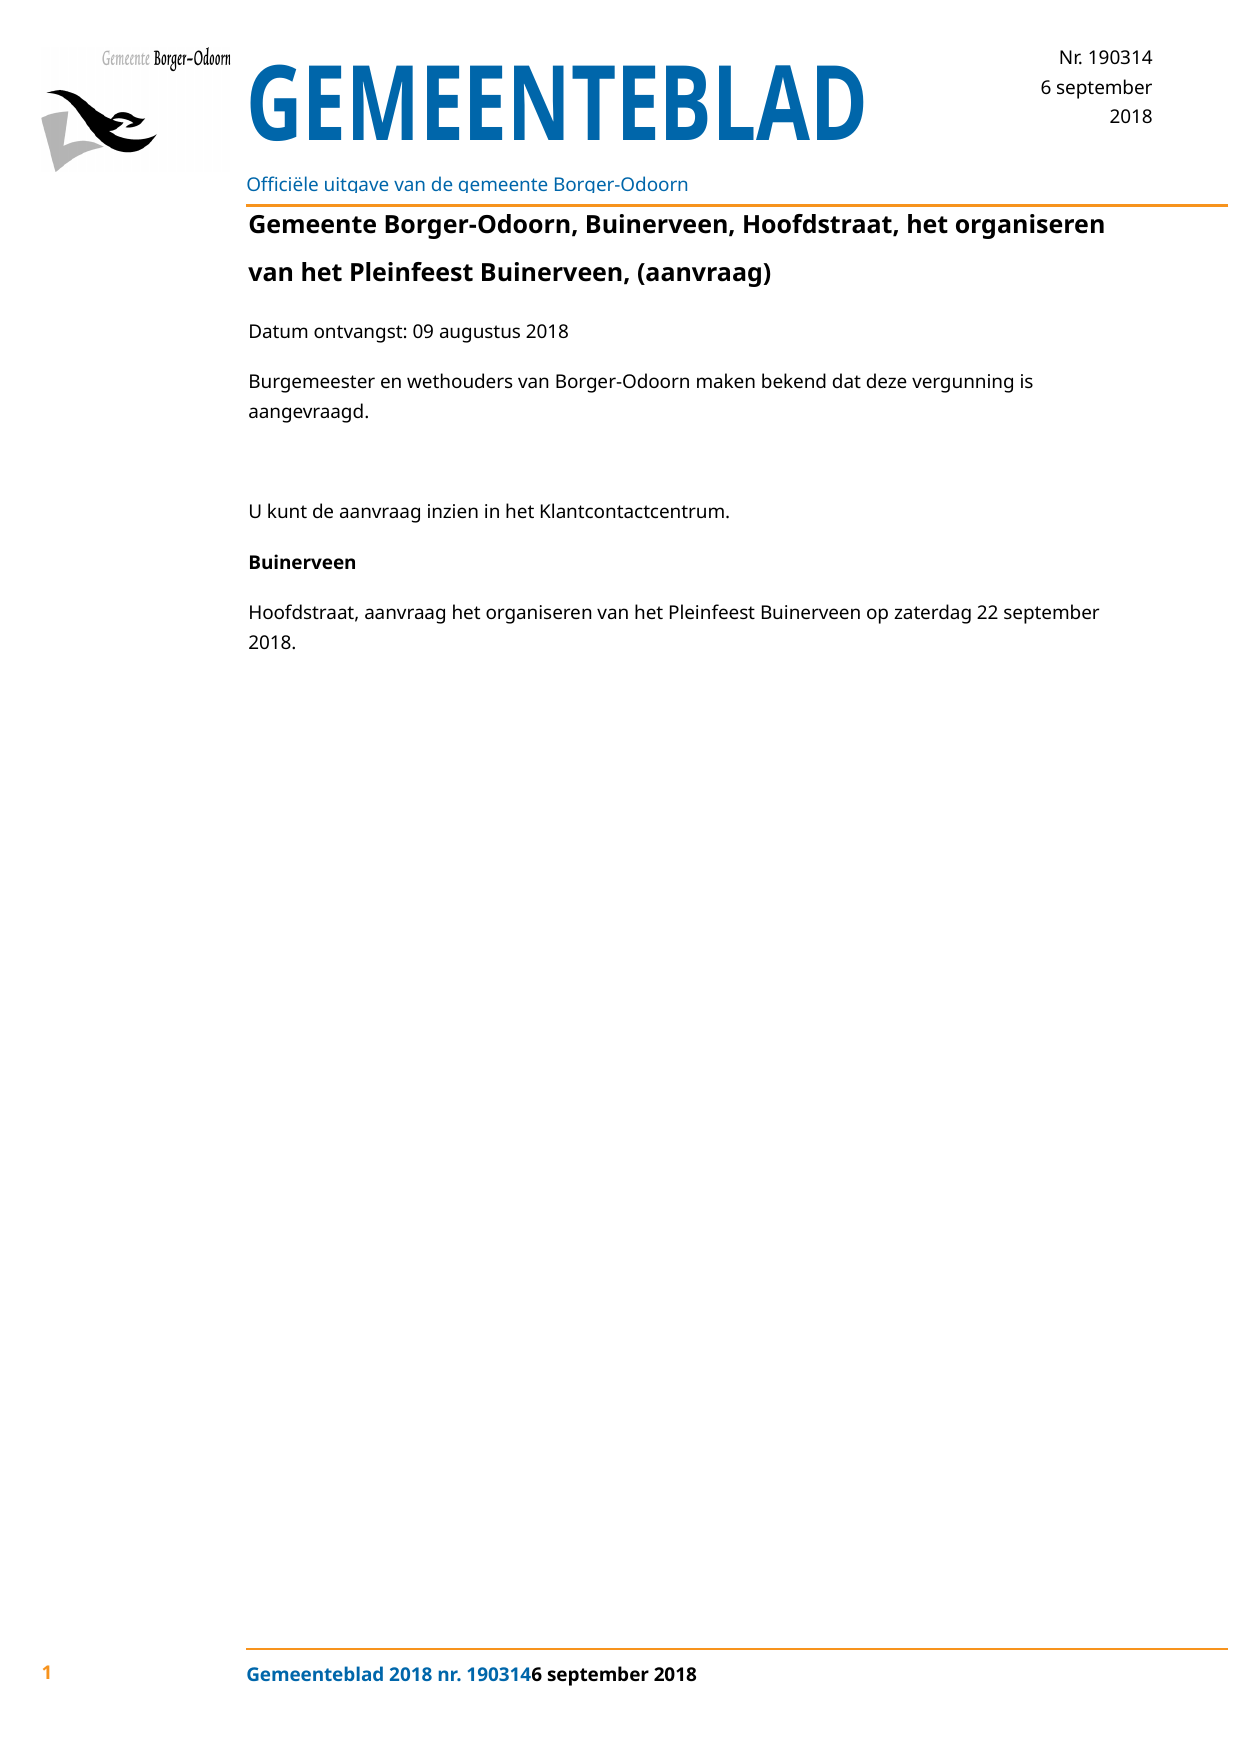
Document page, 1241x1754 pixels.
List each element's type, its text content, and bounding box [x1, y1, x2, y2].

picture [41, 47, 231, 172]
text Datum ontvangst: 09 augustus 2018 [248, 318, 1152, 344]
text U kunt de aanvraag inzien in het Klantcontactcentrum. [248, 499, 1152, 524]
text Burgemeester en wethouders van Borger-Odoorn maken bekend dat deze vergunning is aangevraagd. [248, 368, 1152, 424]
text Gemeente Borger-Odoorn, Buinerveen, Hoofdstraat, het organiseren van het Pleinfeest Buinerveen, (aanvraag) [248, 207, 1152, 288]
text Hoofdstraat, aanvraag het organiseren van het Pleinfeest Buinerveen op zaterdag 22 september 2018. [248, 599, 1152, 655]
text Buinerveen [248, 549, 1152, 575]
